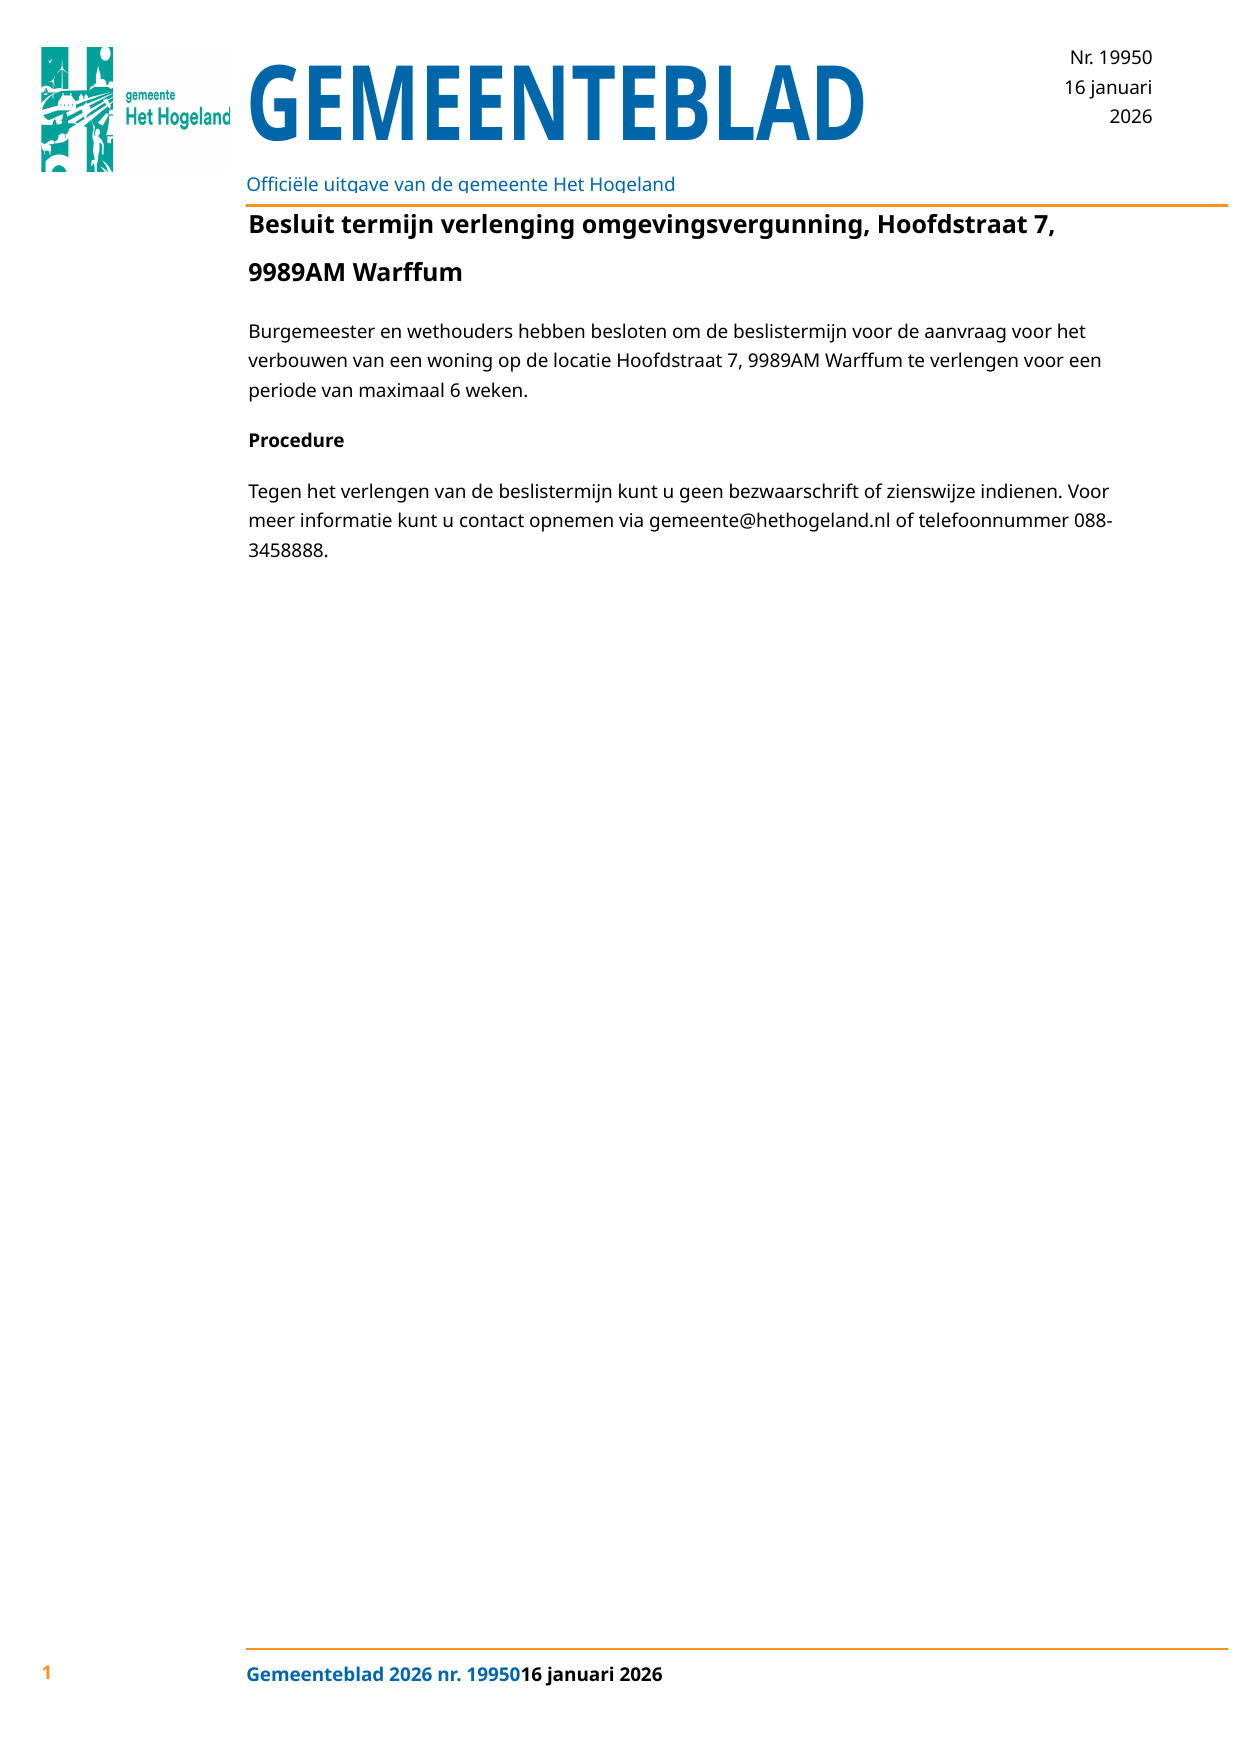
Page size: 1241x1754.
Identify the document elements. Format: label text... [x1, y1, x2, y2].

text Procedure [248, 427, 1152, 453]
text Burgemeester en wethouders hebben besloten om de beslistermijn voor de aanvraag voor het verbouwen van een woning op de locatie Hoofdstraat 7, 9989AM Warffum te verlengen voor een periode van maximaal 6 weken. [248, 318, 1152, 403]
picture [41, 47, 231, 172]
text Tegen het verlengen van de beslistermijn kunt u geen bezwaarschrift of zienswijze indienen. Voor meer informatie kunt u contact opnemen via gemeente@hethogeland.nl of telefoonnummer 088-3458888. [248, 478, 1152, 563]
text Besluit termijn verlenging omgevingsvergunning, Hoofdstraat 7, 9989AM Warffum [248, 207, 1152, 288]
